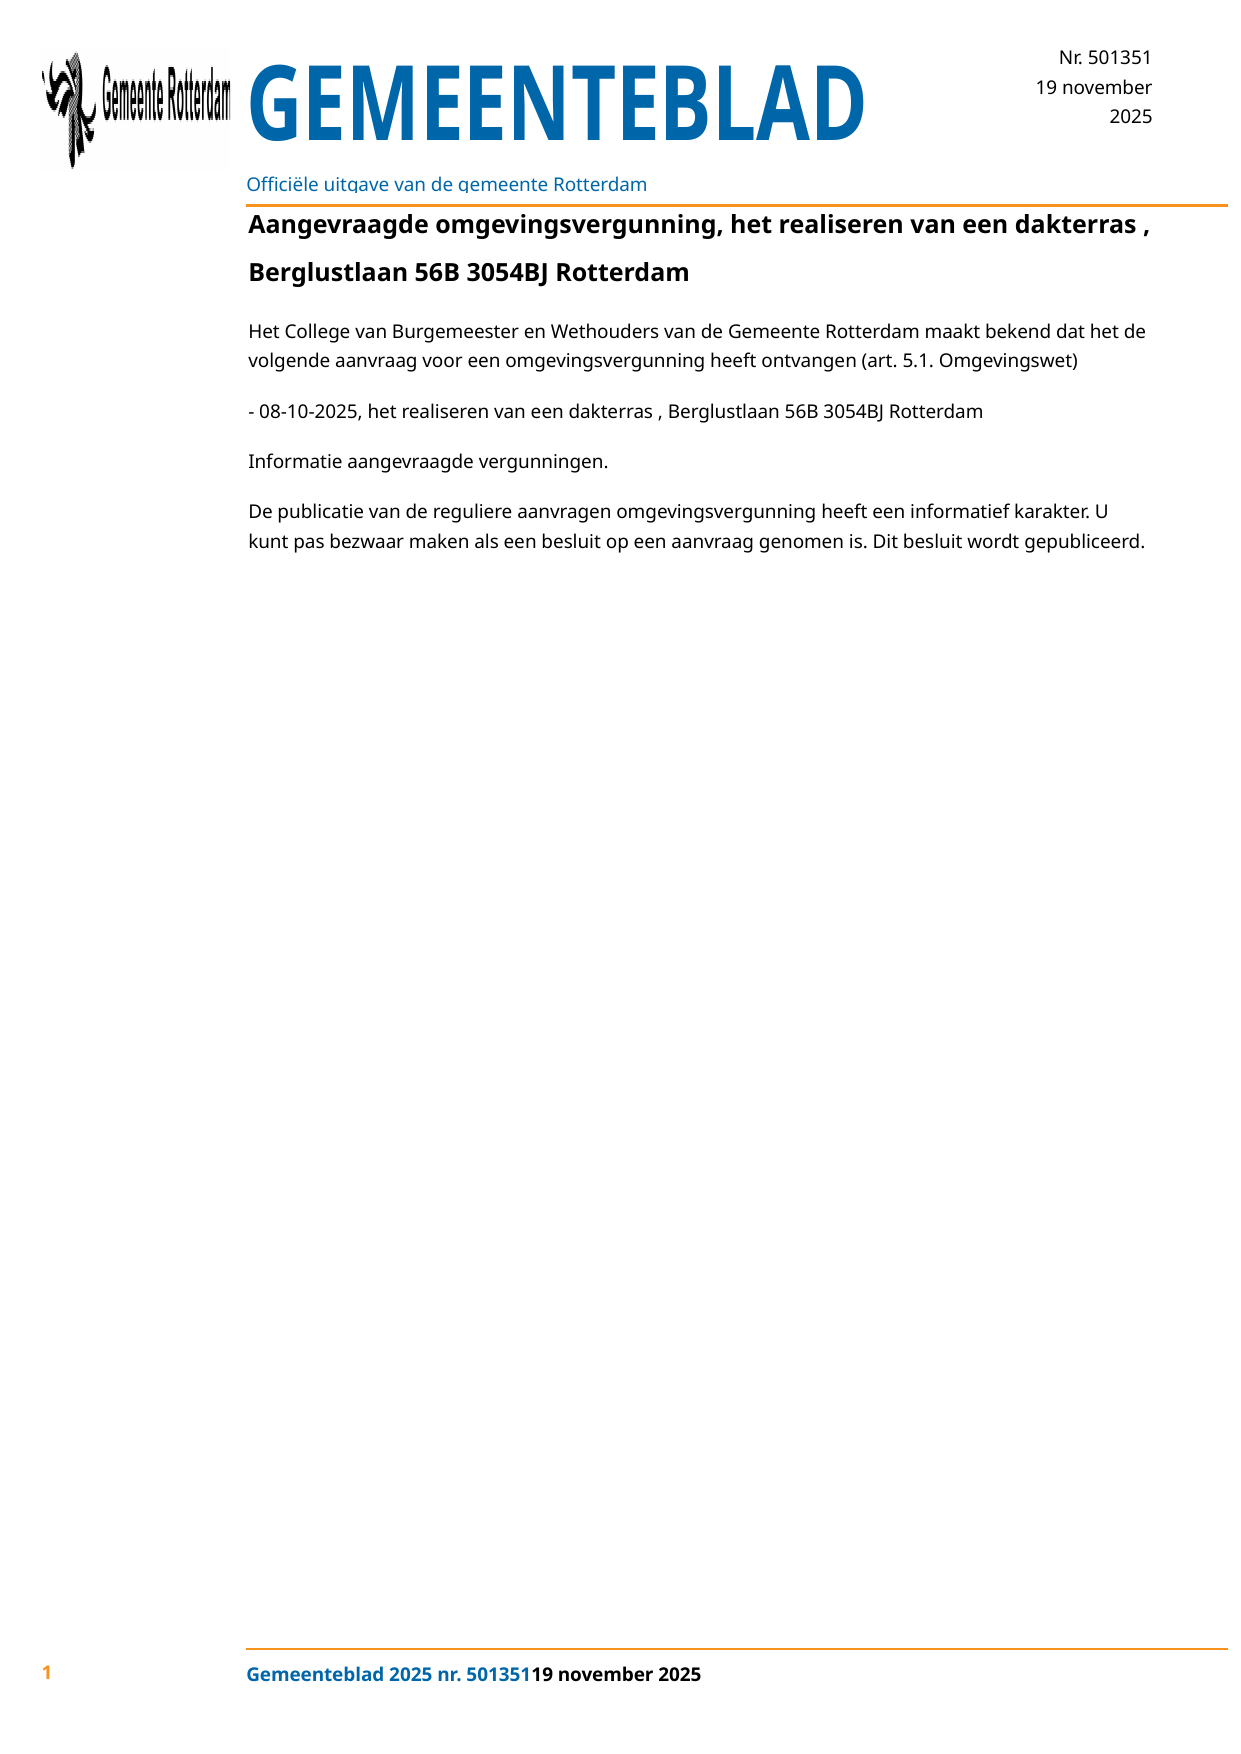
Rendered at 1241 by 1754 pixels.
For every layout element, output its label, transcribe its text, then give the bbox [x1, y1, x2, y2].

text Aangevraagde omgevingsvergunning, het realiseren van een dakterras , Berglustlaan 56B 3054BJ Rotterdam [248, 207, 1152, 288]
text Informatie aangevraagde vergunningen. [248, 448, 1152, 474]
picture [41, 47, 231, 172]
text De publicatie van de reguliere aanvragen omgevingsvergunning heeft een informatief karakter. U kunt pas bezwaar maken als een besluit op een aanvraag genomen is. Dit besluit wordt gepubliceerd. [248, 499, 1152, 554]
text Het College van Burgemeester en Wethouders van de Gemeente Rotterdam maakt bekend dat het de volgende aanvraag voor een omgevingsvergunning heeft ontvangen (art. 5.1. Omgevingswet) [248, 318, 1152, 373]
text - 08-10-2025, het realiseren van een dakterras , Berglustlaan 56B 3054BJ Rotterdam [248, 398, 1152, 424]
